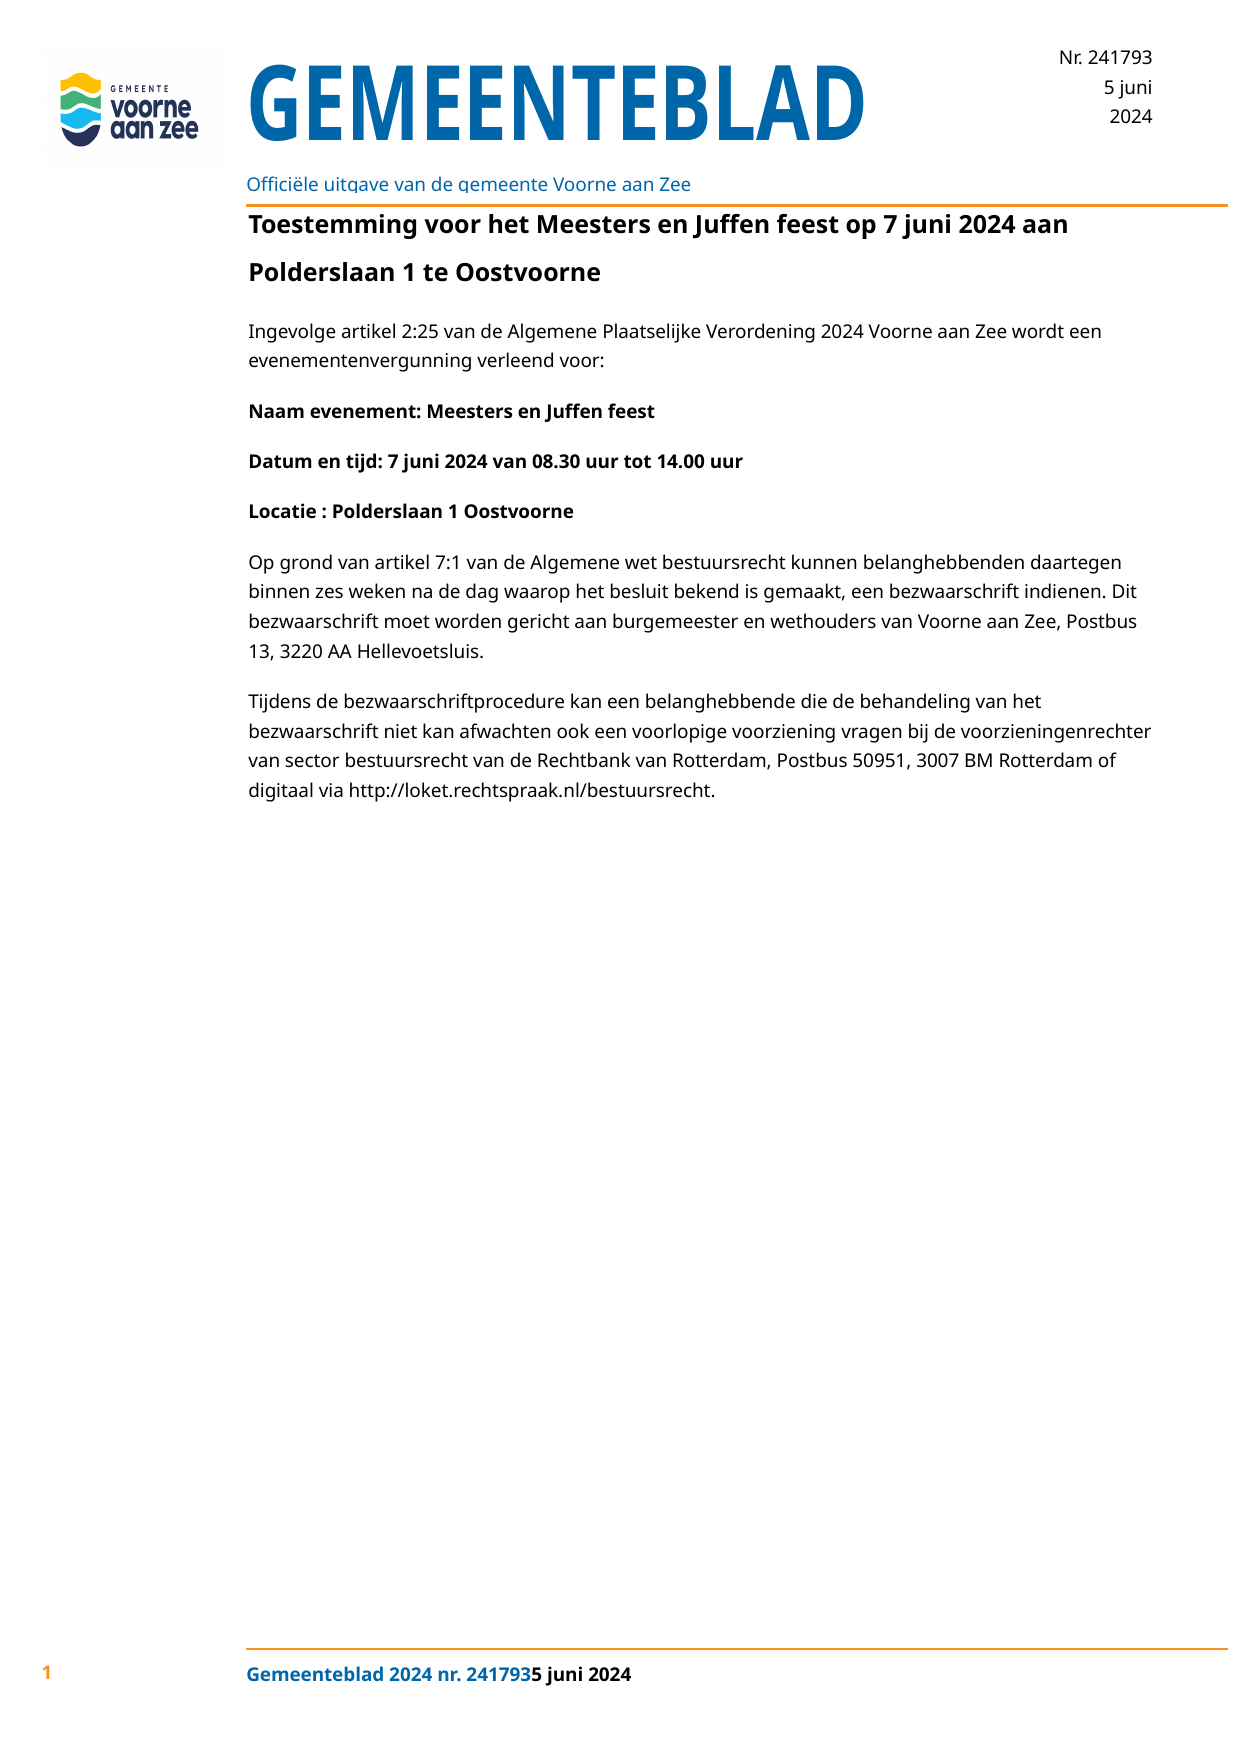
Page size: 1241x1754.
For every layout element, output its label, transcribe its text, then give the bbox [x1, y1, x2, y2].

text Tijdens de bezwaarschriftprocedure kan een belanghebbende die de behandeling van het bezwaarschrift niet kan afwachten ook een voorlopige voorziening vragen bij de voorzieningenrechter van sector bestuursrecht van de Rechtbank van Rotterdam, Postbus 50951, 3007 BM Rotterdam of digitaal via http://loket.rechtspraak.nl/bestuursrecht. [248, 688, 1152, 803]
text Ingevolge artikel 2:25 van de Algemene Plaatselijke Verordening 2024 Voorne aan Zee wordt een evenementenvergunning verleend voor: [248, 318, 1152, 373]
text Naam evenement: Meesters en Juffen feest [248, 398, 1152, 424]
text Op grond van artikel 7:1 van de Algemene wet bestuursrecht kunnen belanghebbenden daartegen binnen zes weken na de dag waarop het besluit bekend is gemaakt, een bezwaarschrift indienen. Dit bezwaarschrift moet worden gericht aan burgemeester en wethouders van Voorne aan Zee, Postbus 13, 3220 AA Hellevoetsluis. [248, 549, 1152, 664]
text Datum en tijd: 7 juni 2024 van 08.30 uur tot 14.00 uur [248, 448, 1152, 474]
text Toestemming voor het Meesters en Juffen feest op 7 juni 2024 aan Polderslaan 1 te Oostvoorne [248, 207, 1152, 288]
text Locatie : Polderslaan 1 Oostvoorne [248, 499, 1152, 524]
picture [41, 47, 231, 172]
